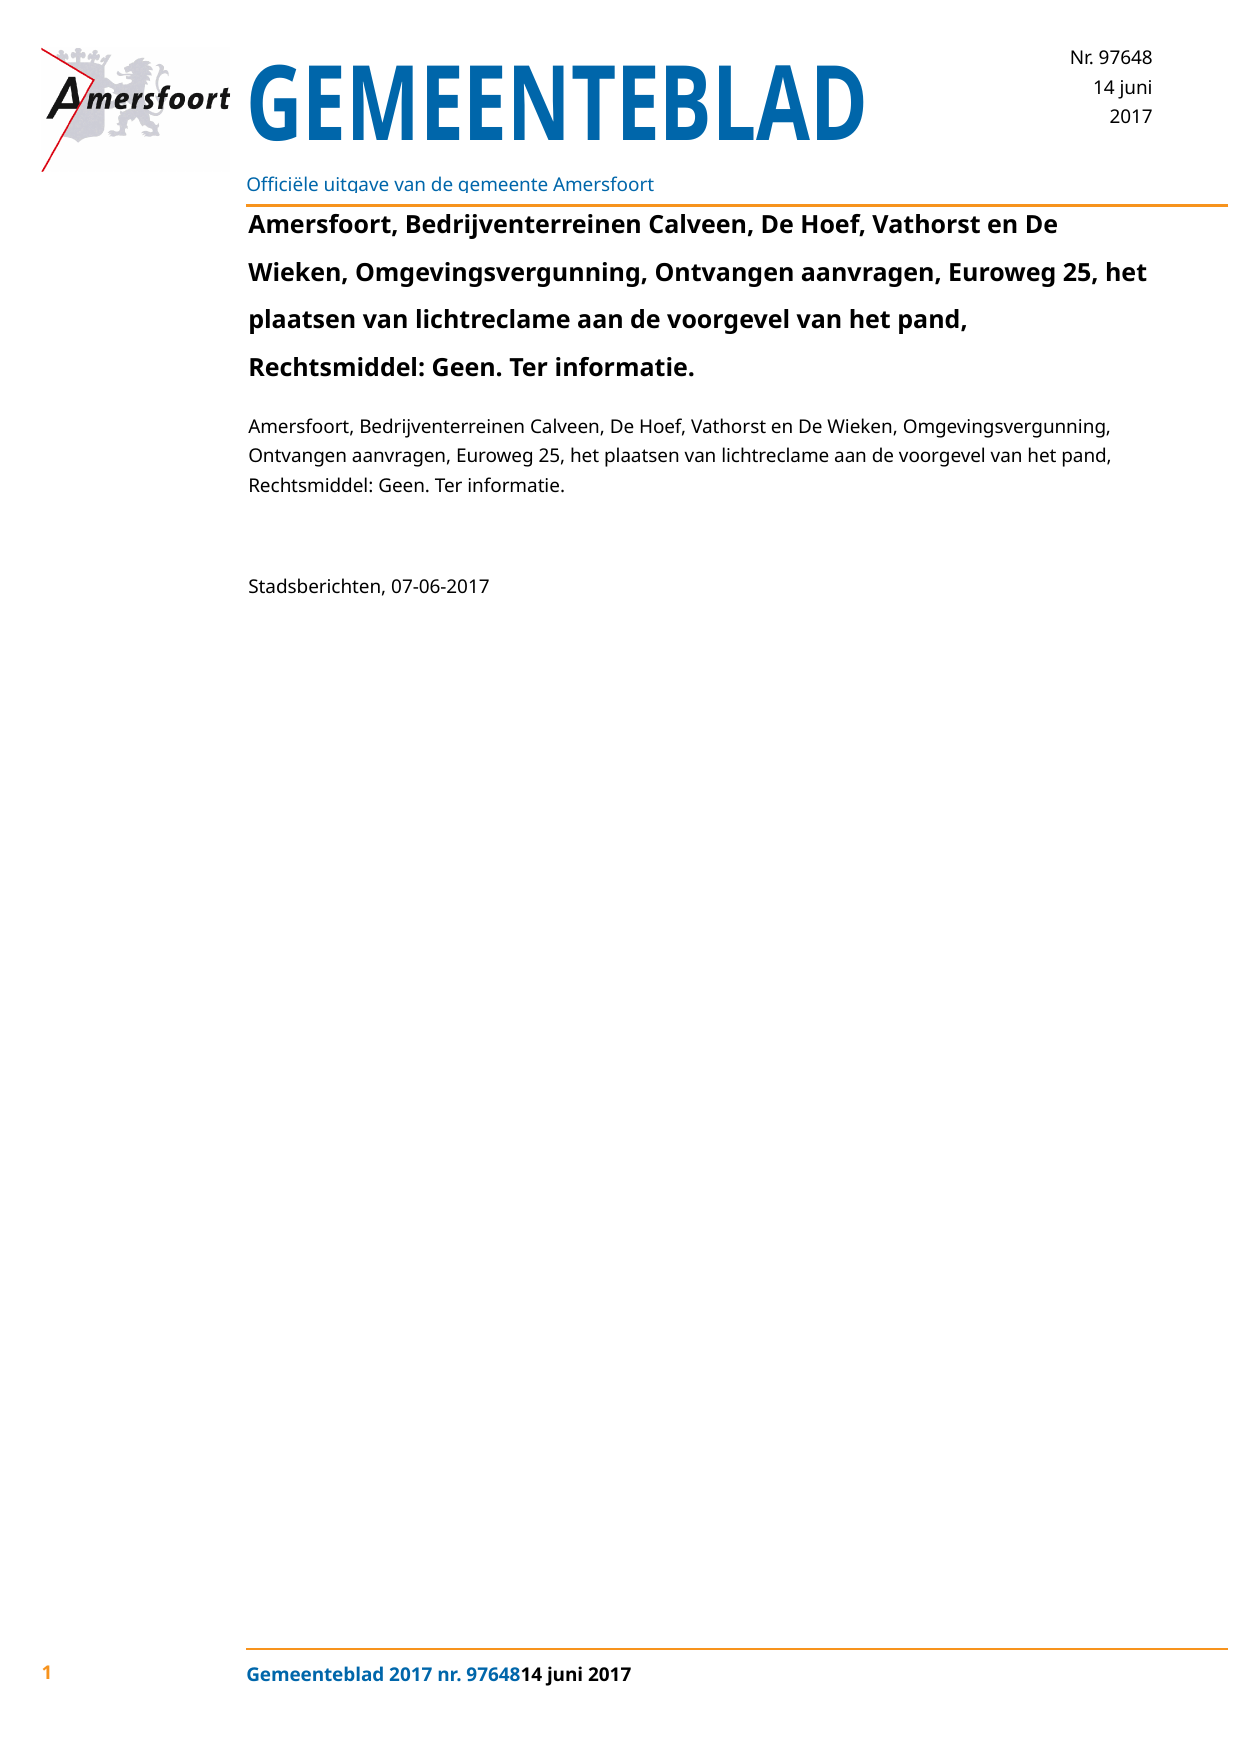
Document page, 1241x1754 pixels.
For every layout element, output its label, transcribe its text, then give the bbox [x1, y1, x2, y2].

text Stadsberichten, 07-06-2017 [248, 573, 1152, 599]
text Amersfoort, Bedrijventerreinen Calveen, De Hoef, Vathorst en De Wieken, Omgevingsvergunning, Ontvangen aanvragen, Euroweg 25, het plaatsen van lichtreclame aan de voorgevel van het pand, Rechtsmiddel: Geen. Ter informatie. [248, 413, 1152, 498]
text Amersfoort, Bedrijventerreinen Calveen, De Hoef, Vathorst en De Wieken, Omgevingsvergunning, Ontvangen aanvragen, Euroweg 25, het plaatsen van lichtreclame aan de voorgevel van het pand, Rechtsmiddel: Geen. Ter informatie. [248, 207, 1152, 384]
picture [41, 47, 231, 172]
